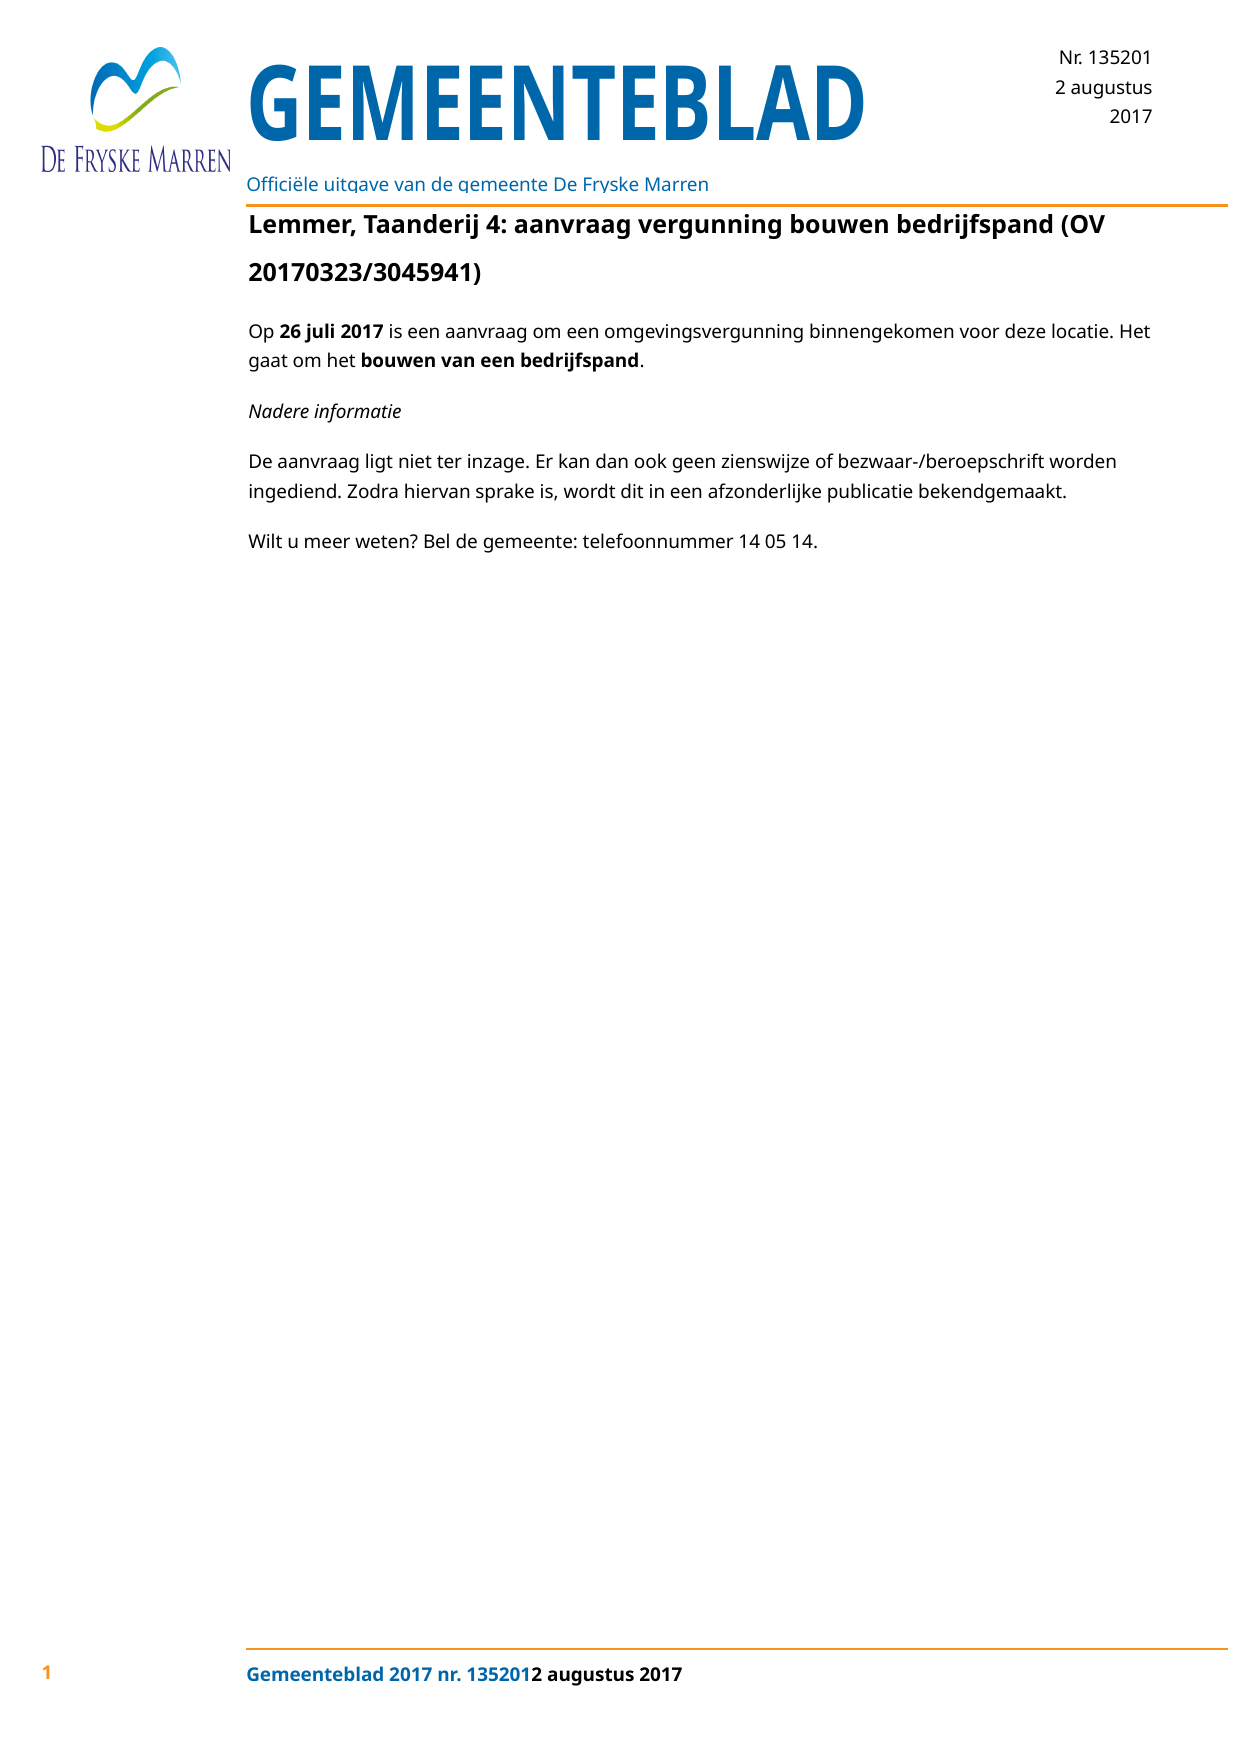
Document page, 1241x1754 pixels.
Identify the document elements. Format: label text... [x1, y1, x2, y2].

text Op 26 juli 2017 is een aanvraag om een omgevingsvergunning binnengekomen voor deze locatie. Het gaat om het bouwen van een bedrijfspand. [248, 318, 1152, 373]
text Wilt u meer weten? Bel de gemeente: telefoonnummer 14 05 14. [248, 528, 1152, 554]
text Nadere informatie [248, 398, 1152, 424]
picture [41, 47, 231, 172]
text Lemmer, Taanderij 4: aanvraag vergunning bouwen bedrijfspand (OV 20170323/3045941) [248, 207, 1152, 288]
text De aanvraag ligt niet ter inzage. Er kan dan ook geen zienswijze of bezwaar-/beroepschrift worden ingediend. Zodra hiervan sprake is, wordt dit in een afzonderlijke publicatie bekendgemaakt. [248, 448, 1152, 504]
